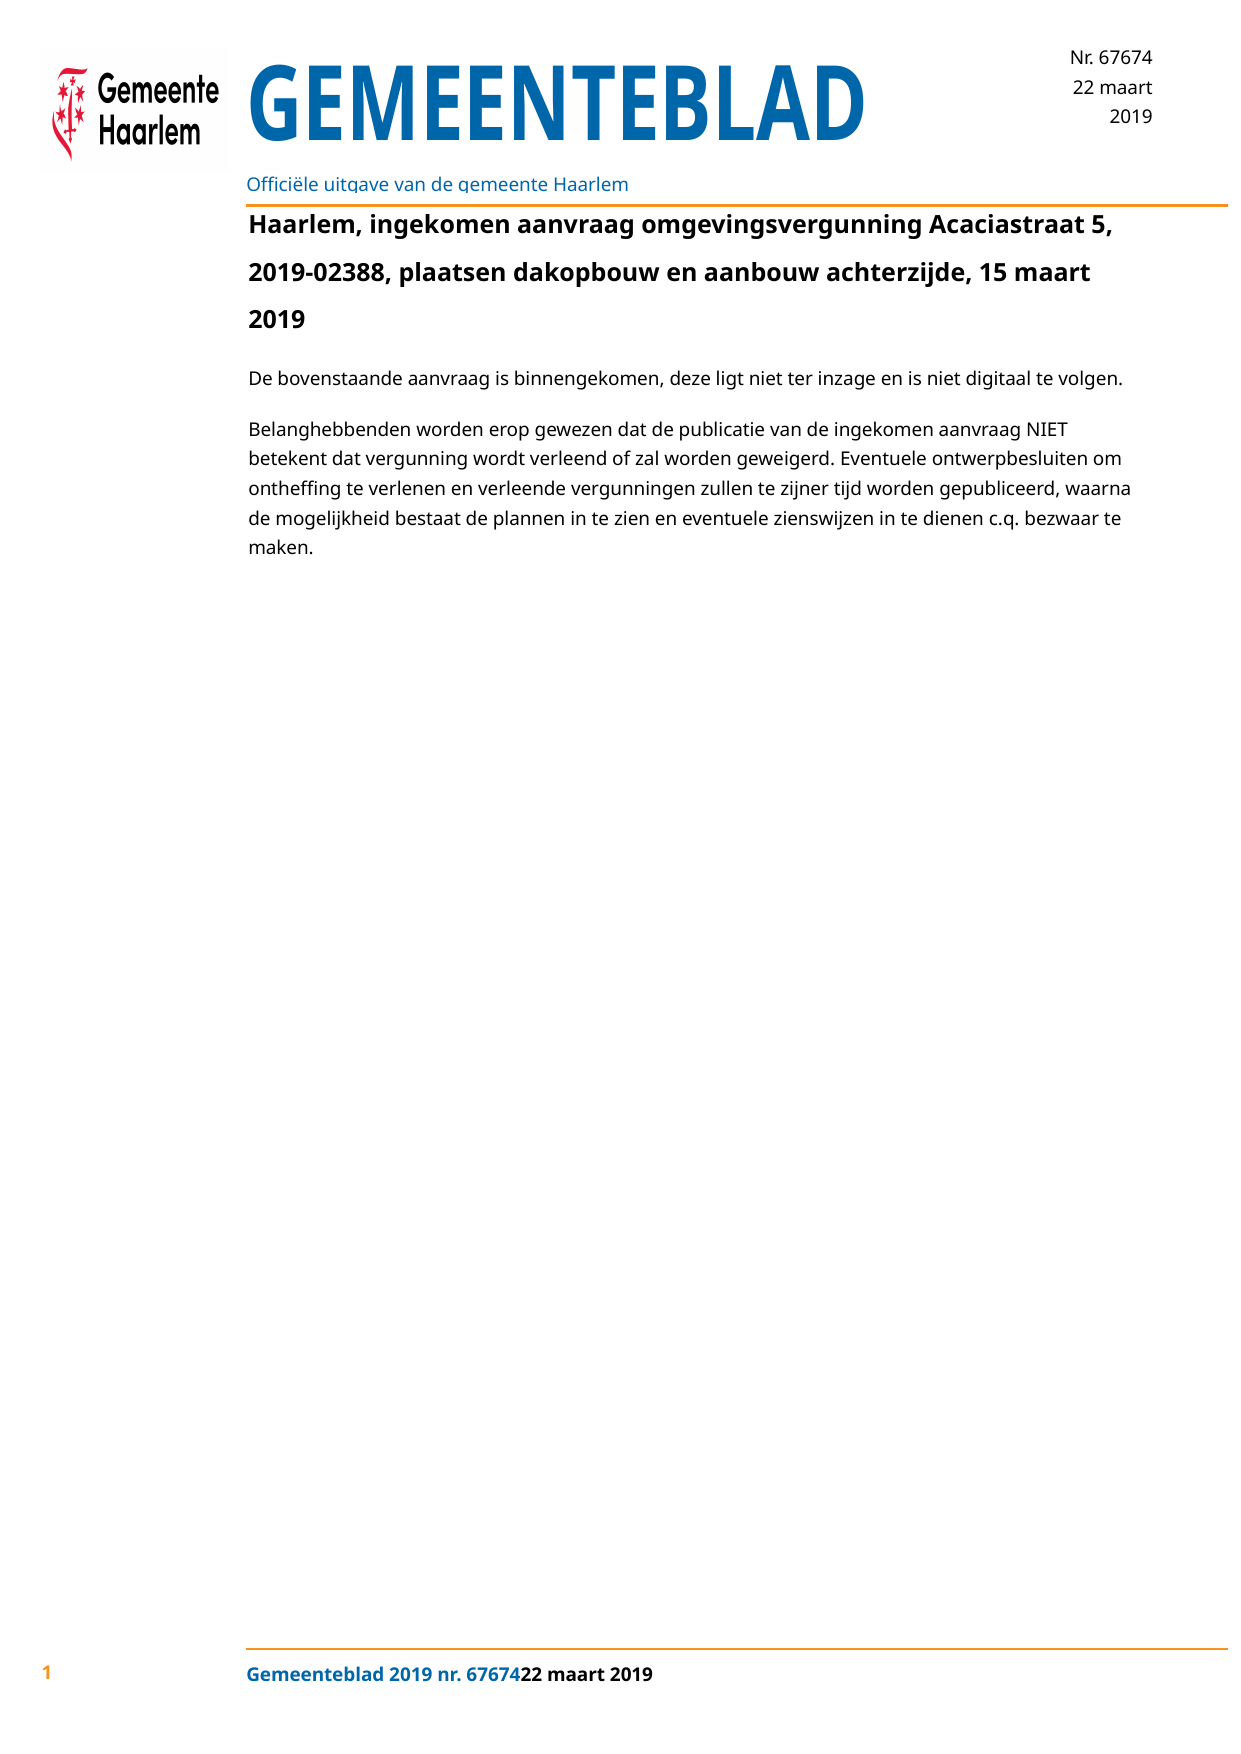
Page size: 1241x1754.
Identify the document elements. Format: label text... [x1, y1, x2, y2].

text Haarlem, ingekomen aanvraag omgevingsvergunning Acaciastraat 5, 2019-02388, plaatsen dakopbouw en aanbouw achterzijde, 15 maart 2019 [248, 207, 1152, 336]
text De bovenstaande aanvraag is binnengekomen, deze ligt niet ter inzage en is niet digitaal te volgen. [248, 366, 1152, 391]
picture [41, 47, 231, 172]
text Belanghebbenden worden erop gewezen dat de publicatie van de ingekomen aanvraag NIET betekent dat vergunning wordt verleend of zal worden geweigerd. Eventuele ontwerpbesluiten om ontheffing te verlenen en verleende vergunningen zullen te zijner tijd worden gepubliceerd, waarna de mogelijkheid bestaat de plannen in te zien en eventuele zienswijzen in te dienen c.q. bezwaar te maken. [248, 416, 1152, 560]
